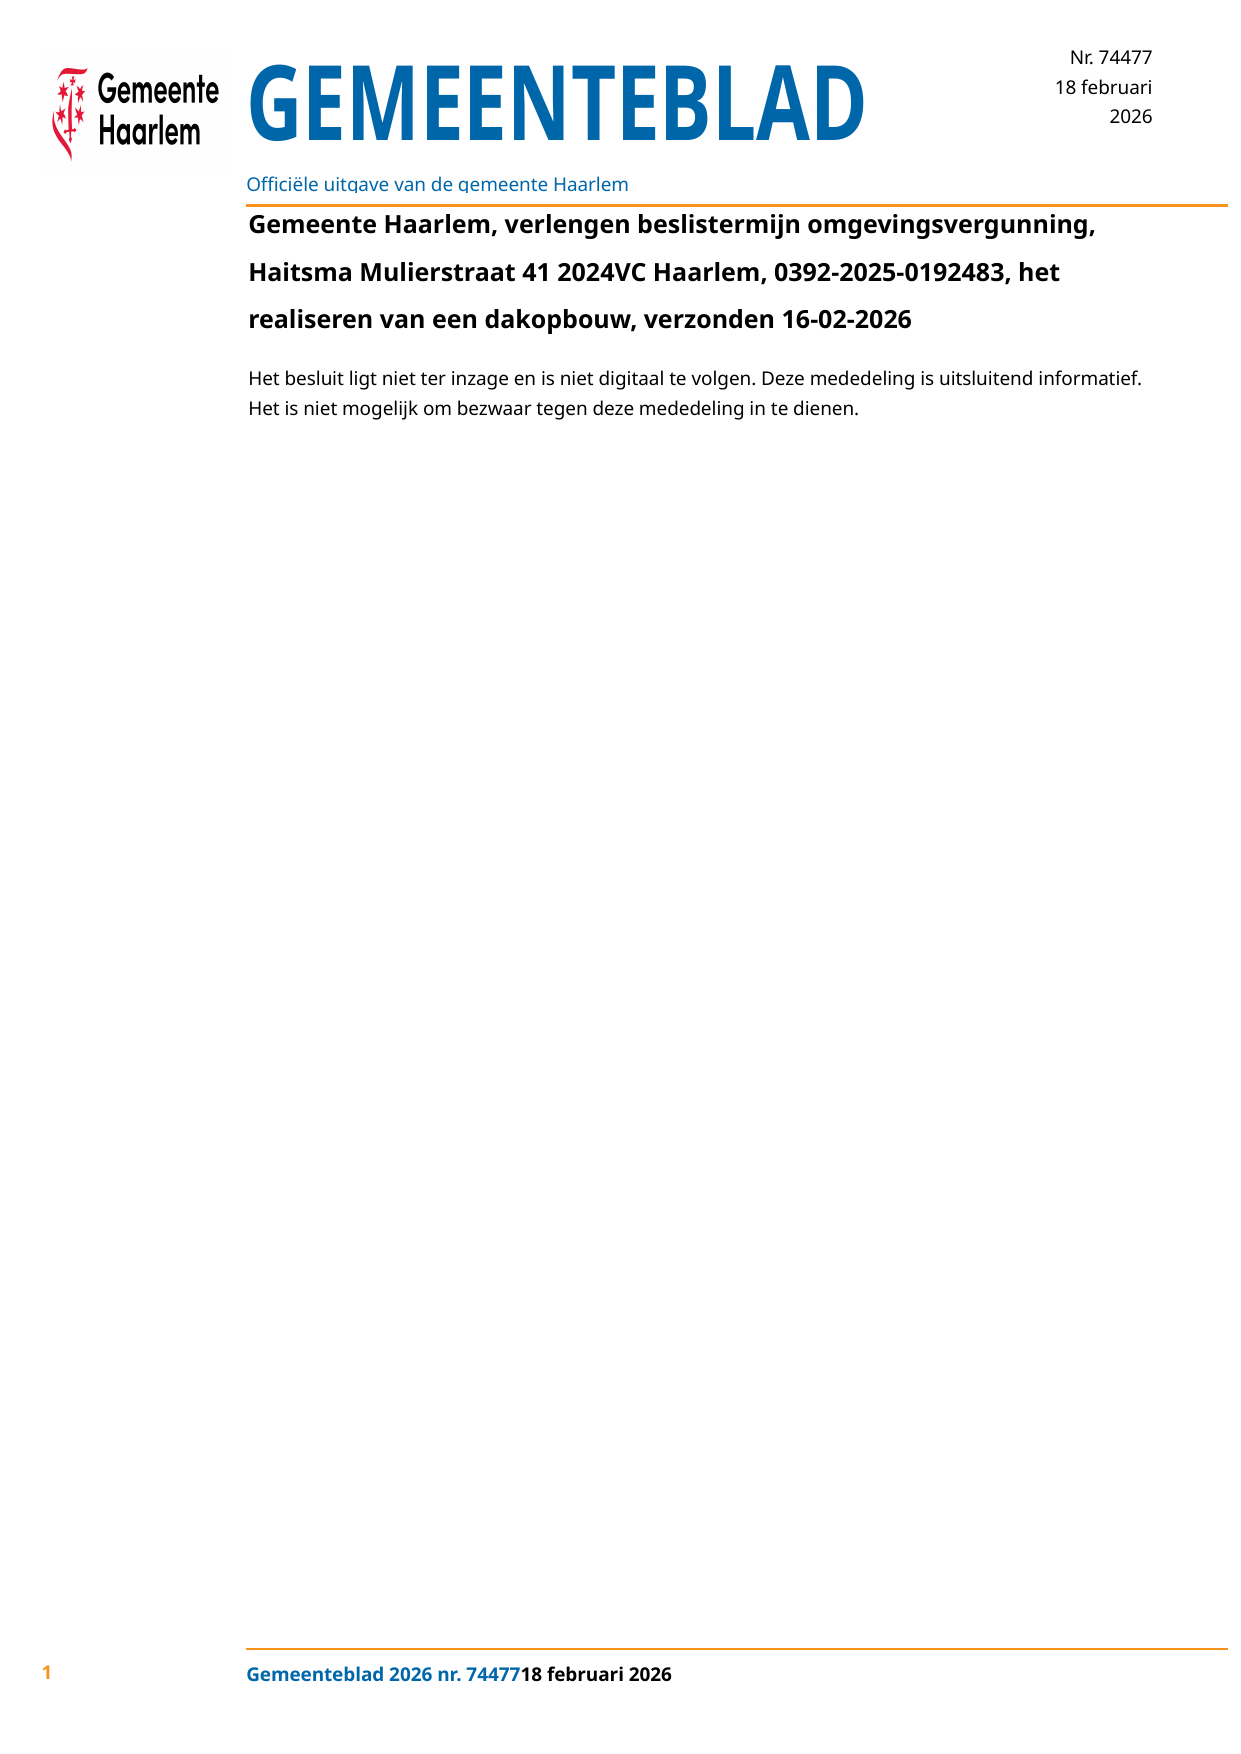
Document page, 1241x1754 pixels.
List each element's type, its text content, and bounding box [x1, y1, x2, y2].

text Het besluit ligt niet ter inzage en is niet digitaal te volgen. Deze mededeling is uitsluitend informatief. Het is niet mogelijk om bezwaar tegen deze mededeling in te dienen. [248, 366, 1152, 421]
picture [41, 47, 231, 172]
text Gemeente Haarlem, verlengen beslistermijn omgevingsvergunning, Haitsma Mulierstraat 41 2024VC Haarlem, 0392-2025-0192483, het realiseren van een dakopbouw, verzonden 16-02-2026 [248, 207, 1152, 336]
